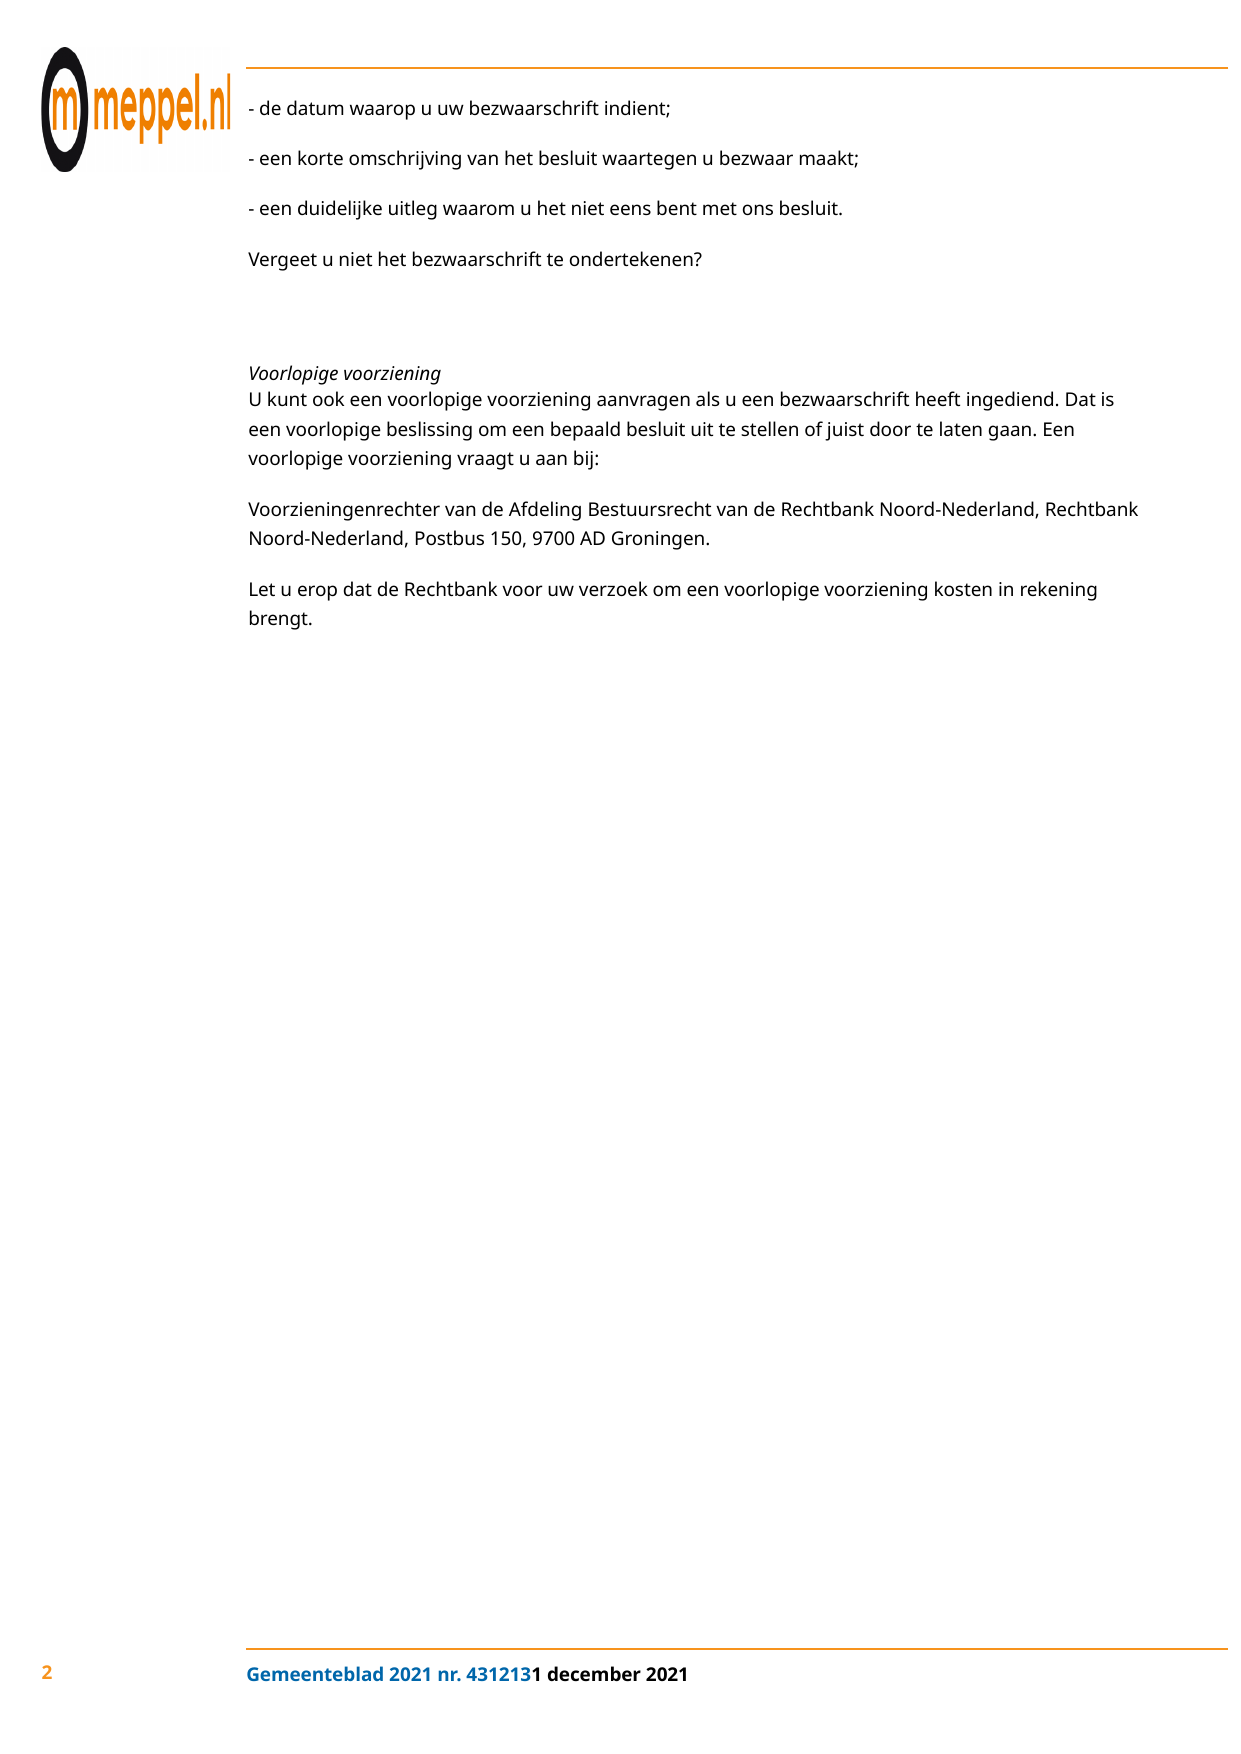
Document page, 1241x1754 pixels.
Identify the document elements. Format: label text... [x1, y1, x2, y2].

text Vergeet u niet het bezwaarschrift te ondertekenen? [248, 246, 1152, 272]
text - een korte omschrijving van het besluit waartegen u bezwaar maakt; [248, 145, 1152, 171]
text Let u erop dat de Rechtbank voor uw verzoek om een voorlopige voorziening kosten in rekening brengt. [248, 576, 1152, 631]
text Voorlopige voorziening [248, 360, 1152, 386]
picture [41, 47, 231, 172]
text - een duidelijke uitleg waarom u het niet eens bent met ons besluit. [248, 196, 1152, 221]
text U kunt ook een voorlopige voorziening aanvragen als u een bezwaarschrift heeft ingediend. Dat is een voorlopige beslissing om een bepaald besluit uit te stellen of juist door te laten gaan. Een voorlopige voorziening vraagt u aan bij: [248, 386, 1152, 471]
text Voorzieningenrechter van de Afdeling Bestuursrecht van de Rechtbank Noord-Nederland, Rechtbank Noord-Nederland, Postbus 150, 9700 AD Groningen. [248, 496, 1152, 551]
text - de datum waarop u uw bezwaarschrift indient; [248, 95, 1152, 121]
